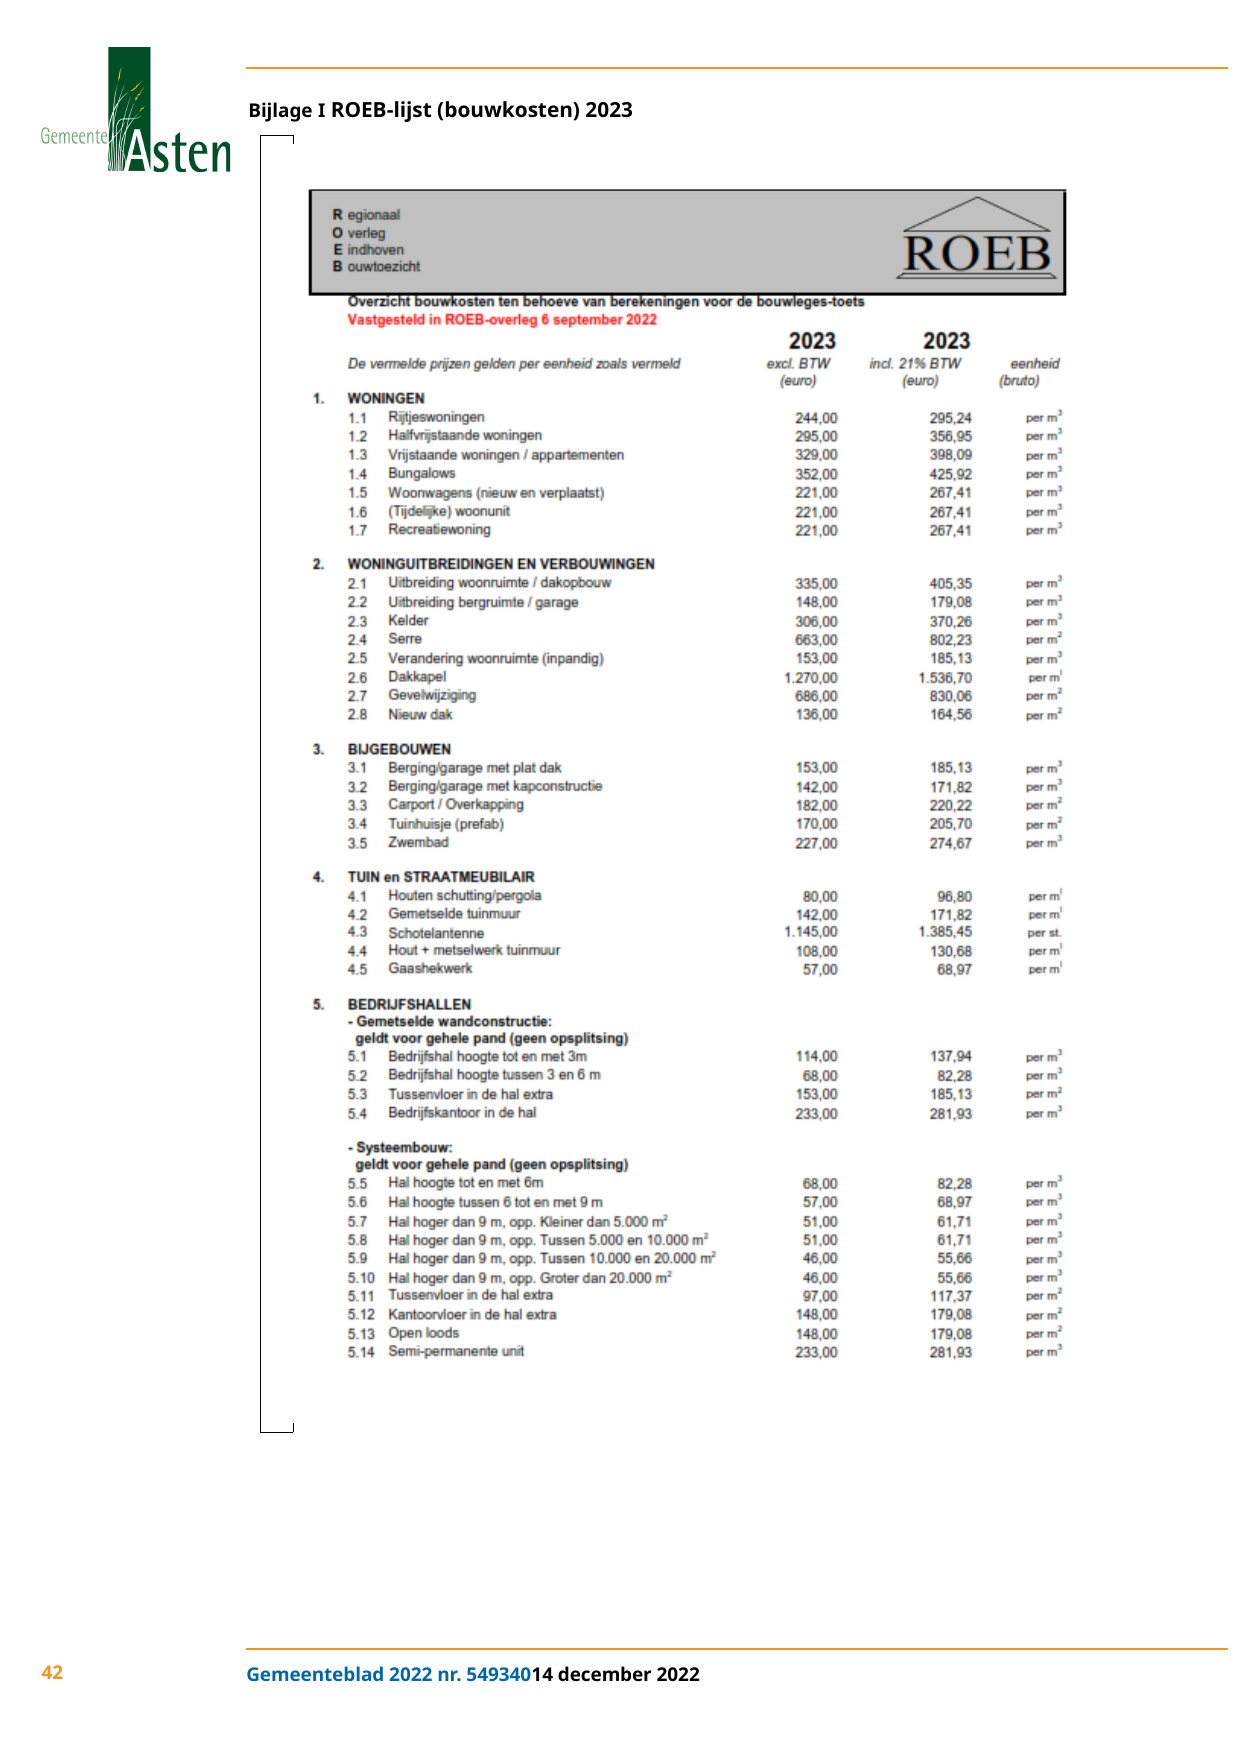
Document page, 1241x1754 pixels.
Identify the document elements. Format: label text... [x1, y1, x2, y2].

text Bijlage I ROEB-lijst (bouwkosten) 2023 [248, 95, 1152, 123]
picture [41, 47, 231, 172]
picture [268, 144, 1173, 1423]
